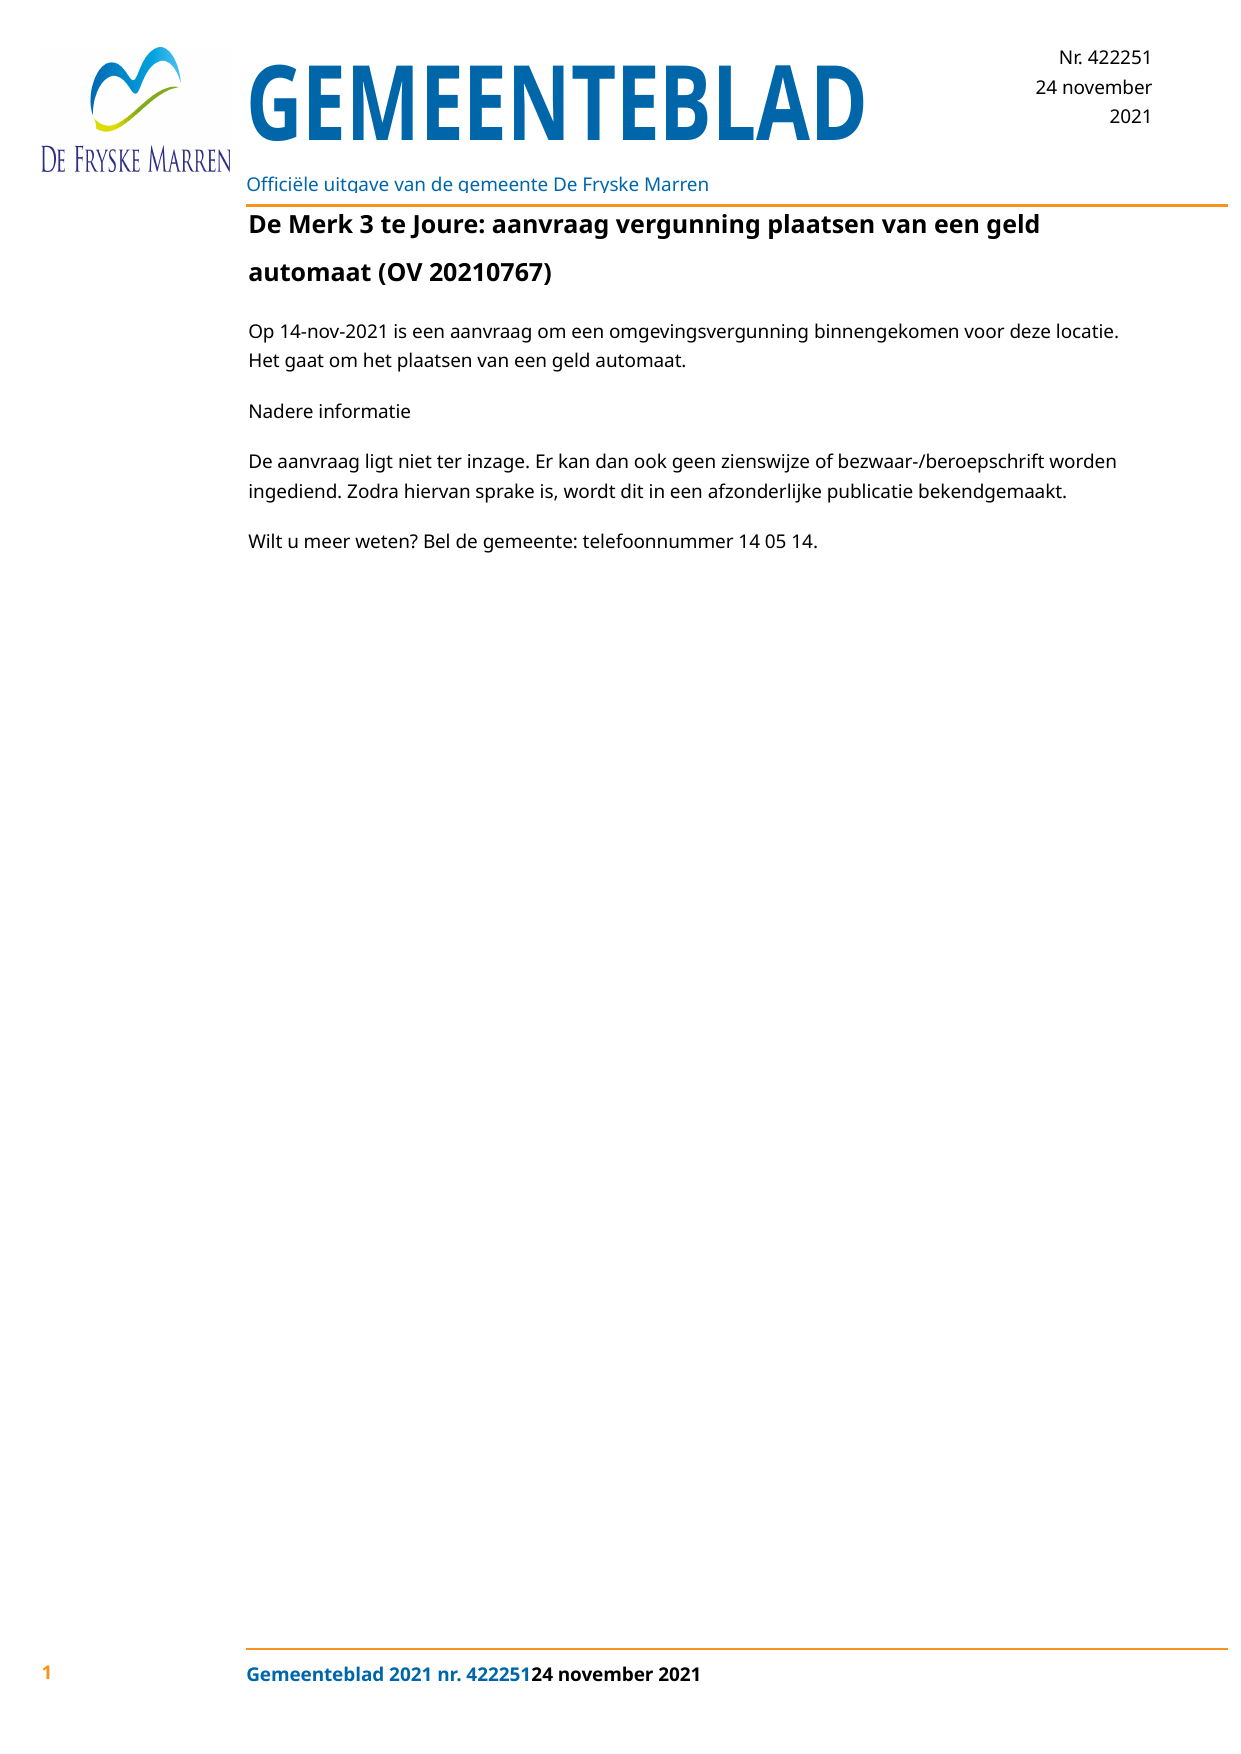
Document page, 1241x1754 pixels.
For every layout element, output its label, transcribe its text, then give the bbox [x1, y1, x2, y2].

text Op 14-nov-2021 is een aanvraag om een omgevingsvergunning binnengekomen voor deze locatie. Het gaat om het plaatsen van een geld automaat. [248, 318, 1152, 373]
text De Merk 3 te Joure: aanvraag vergunning plaatsen van een geld automaat (OV 20210767) [248, 207, 1152, 288]
picture [41, 47, 231, 172]
text Nadere informatie [248, 398, 1152, 424]
text Wilt u meer weten? Bel de gemeente: telefoonnummer 14 05 14. [248, 528, 1152, 554]
text De aanvraag ligt niet ter inzage. Er kan dan ook geen zienswijze of bezwaar-/beroepschrift worden ingediend. Zodra hiervan sprake is, wordt dit in een afzonderlijke publicatie bekendgemaakt. [248, 448, 1152, 504]
